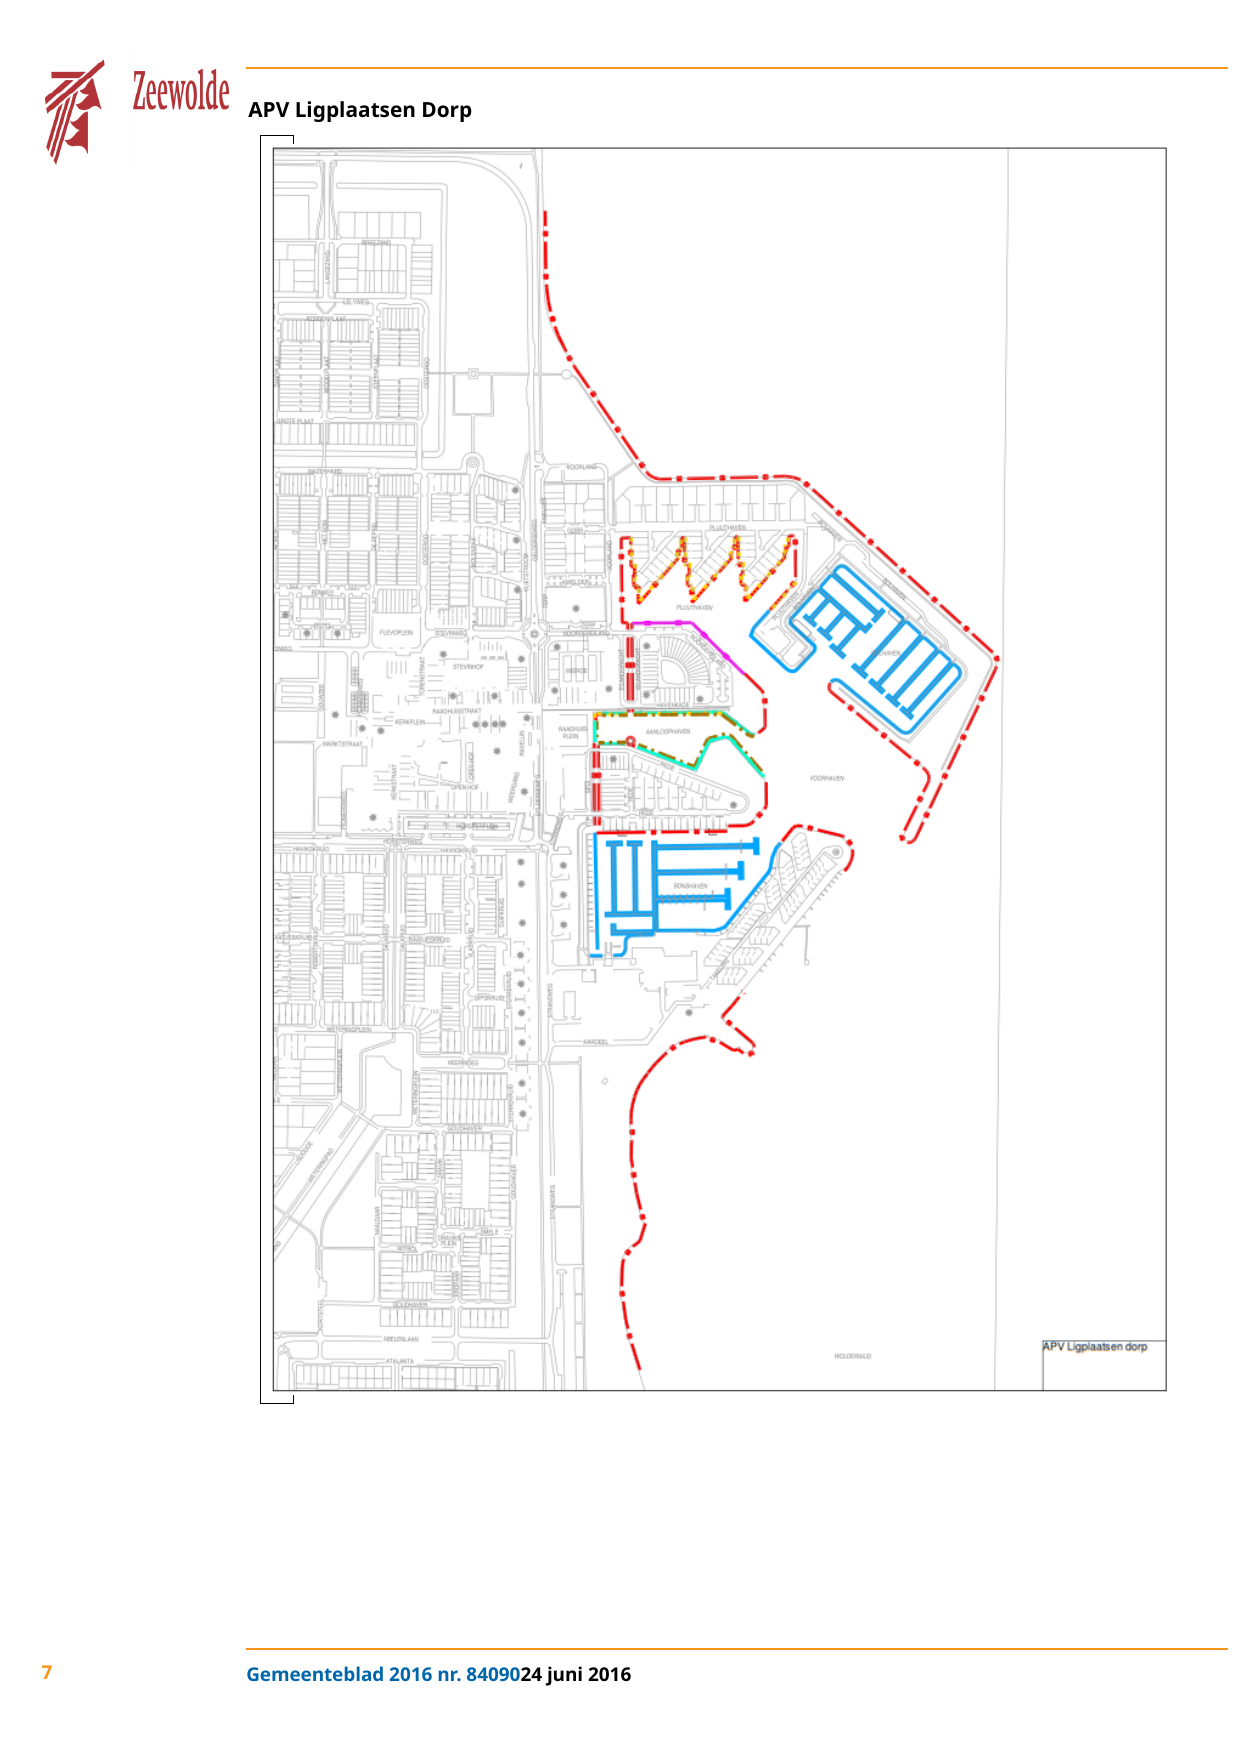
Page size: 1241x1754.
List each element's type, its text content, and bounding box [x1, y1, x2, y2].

picture [41, 47, 231, 172]
picture [268, 144, 1173, 1395]
text APV Ligplaatsen Dorp [248, 95, 1152, 123]
